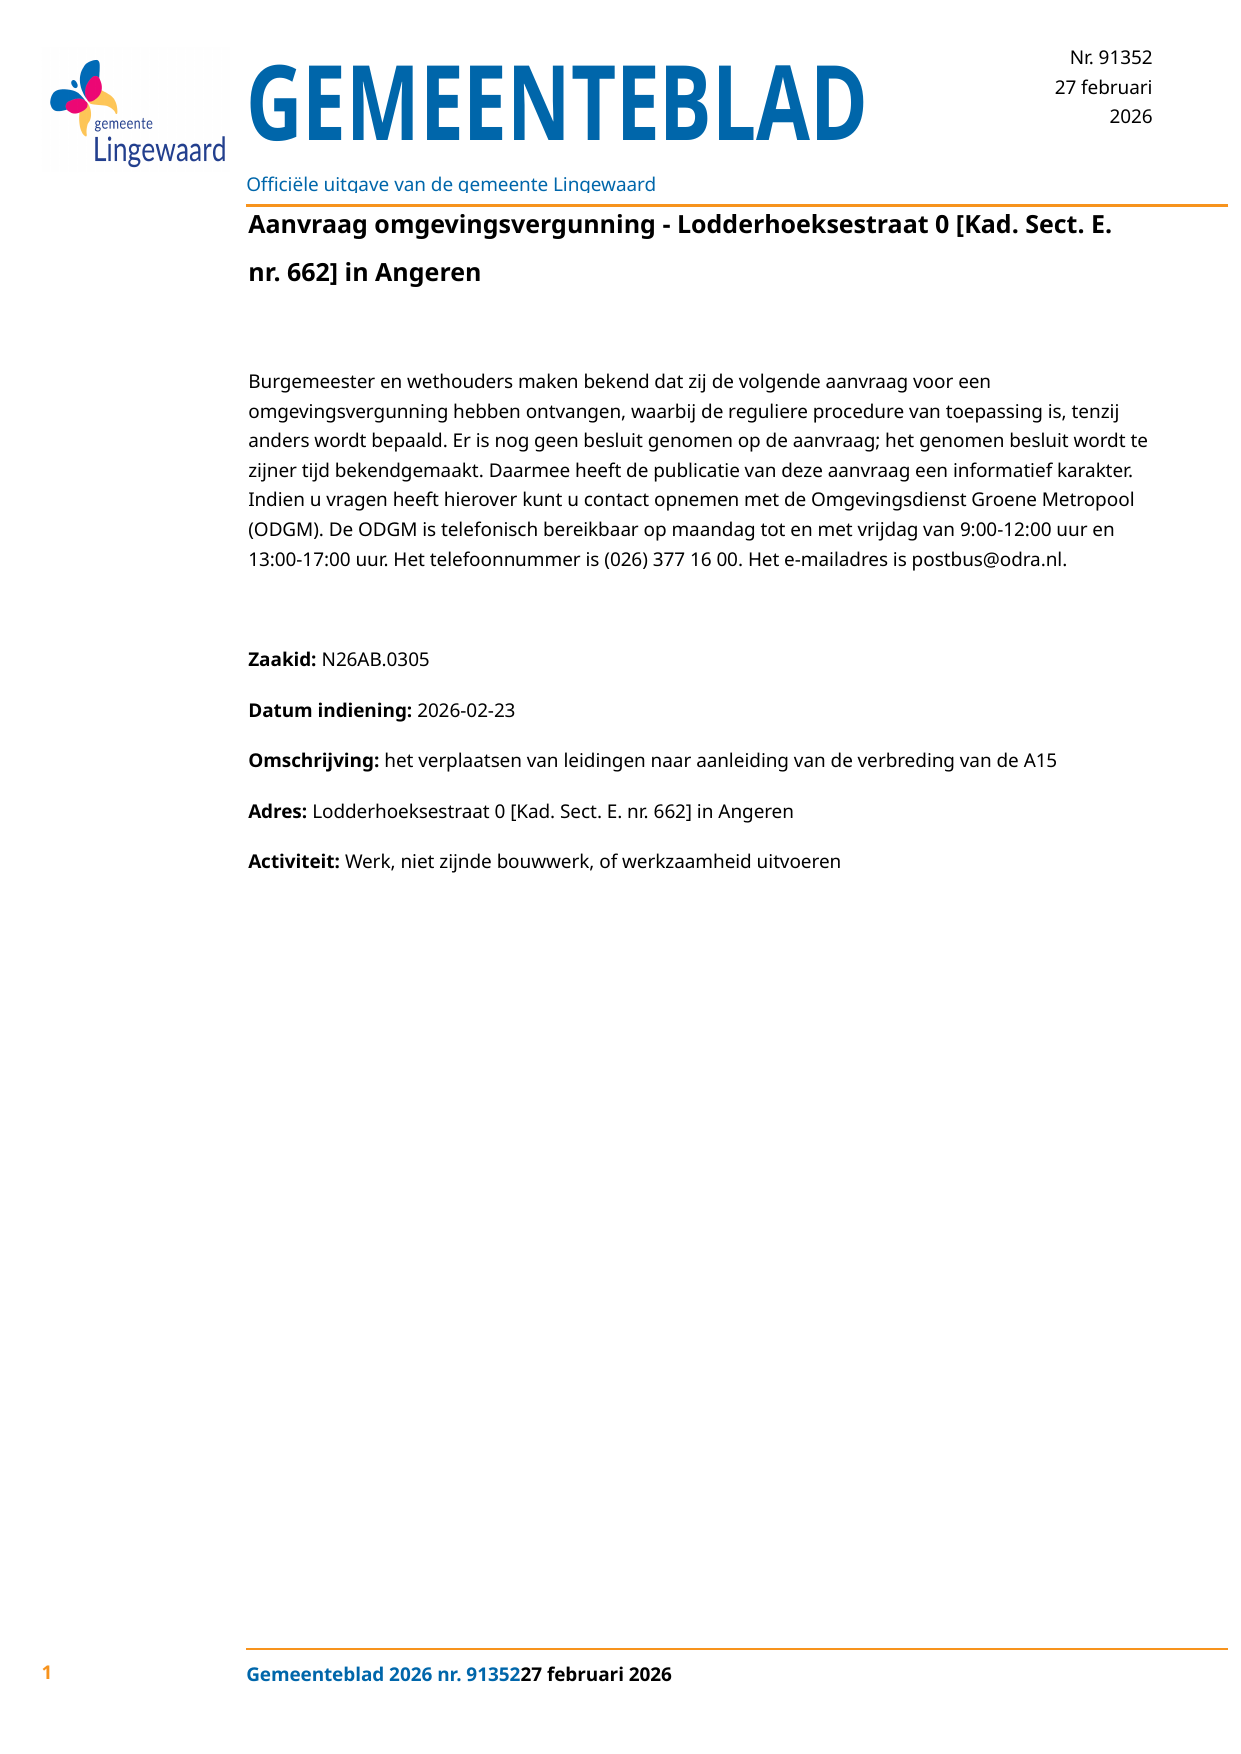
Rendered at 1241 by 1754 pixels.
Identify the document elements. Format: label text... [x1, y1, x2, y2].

text Burgemeester en wethouders maken bekend dat zij de volgende aanvraag voor een omgevingsvergunning hebben ontvangen, waarbij de reguliere procedure van toepassing is, tenzij anders wordt bepaald. Er is nog geen besluit genomen op de aanvraag; het genomen besluit wordt te zijner tijd bekendgemaakt. Daarmee heeft de publicatie van deze aanvraag een informatief karakter. Indien u vragen heeft hierover kunt u contact opnemen met de Omgevingsdienst Groene Metropool (ODGM). De ODGM is telefonisch bereikbaar op maandag tot en met vrijdag van 9:00-12:00 uur en 13:00-17:00 uur. Het telefoonnummer is (026) 377 16 00. Het e-mailadres is postbus@odra.nl. [248, 368, 1152, 572]
text Zaakid: N26AB.0305 [248, 647, 1152, 672]
picture [41, 47, 231, 172]
text Aanvraag omgevingsvergunning - Lodderhoeksestraat 0 [Kad. Sect. E. nr. 662] in Angeren [248, 207, 1152, 288]
text Adres: Lodderhoeksestraat 0 [Kad. Sect. E. nr. 662] in Angeren [248, 798, 1152, 824]
text Activiteit: Werk, niet zijnde bouwwerk, of werkzaamheid uitvoeren [248, 848, 1152, 874]
text Datum indiening: 2026-02-23 [248, 697, 1152, 723]
text Omschrijving: het verplaatsen van leidingen naar aanleiding van de verbreding van de A15 [248, 747, 1152, 773]
